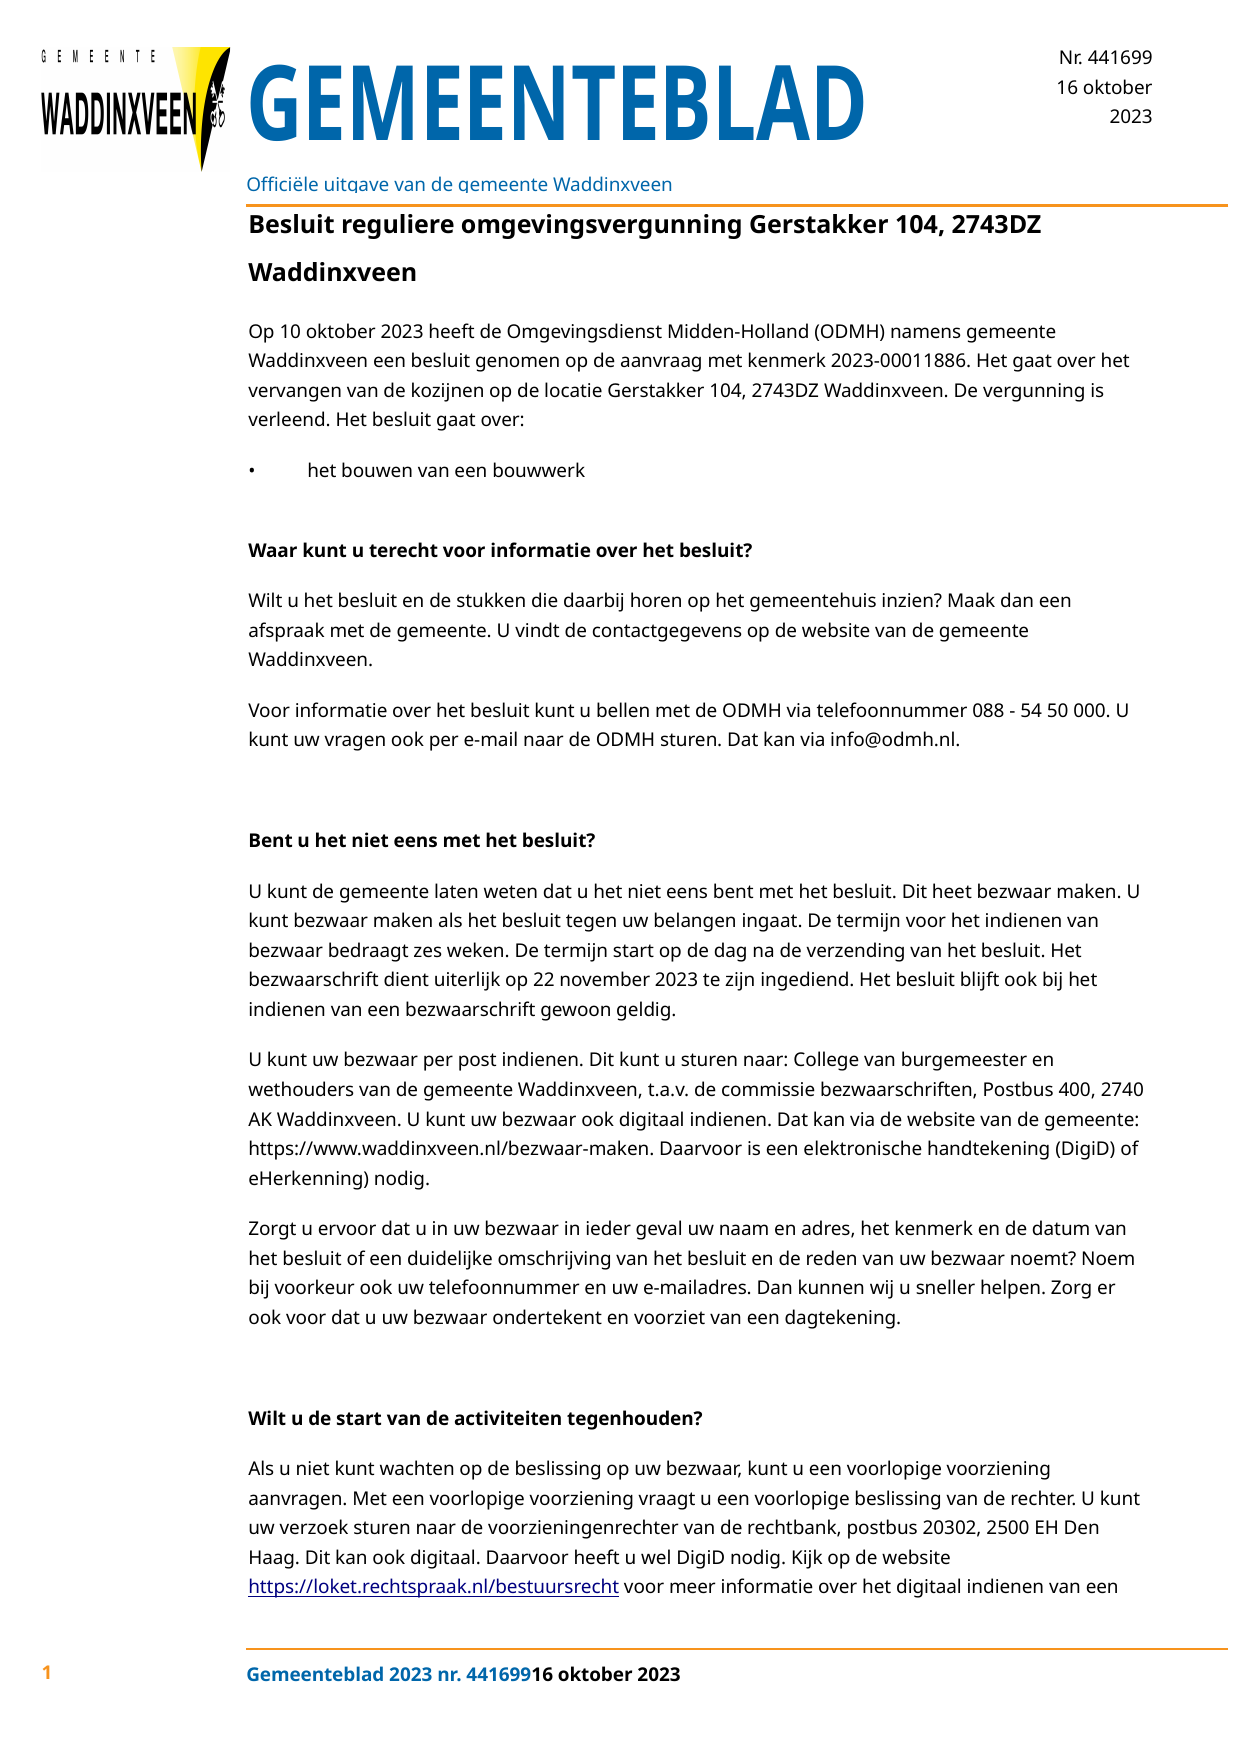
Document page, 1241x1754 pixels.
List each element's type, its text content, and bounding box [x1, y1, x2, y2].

text Op 10 oktober 2023 heeft de Omgevingsdienst Midden-Holland (ODMH) namens gemeente Waddinxveen een besluit genomen op de aanvraag met kenmerk 2023-00011886. Het gaat over het vervangen van de kozijnen op de locatie Gerstakker 104, 2743DZ Waddinxveen. De vergunning is verleend. Het besluit gaat over: [248, 318, 1152, 432]
text Wilt u het besluit en de stukken die daarbij horen op het gemeentehuis inzien? Maak dan een afspraak met de gemeente. U vindt de contactgegevens op de website van de gemeente Waddinxveen. [248, 587, 1152, 672]
text Wilt u de start van de activiteiten tegenhouden? [248, 1405, 1152, 1431]
text U kunt uw bezwaar per post indienen. Dit kunt u sturen naar: College van burgemeester en wethouders van de gemeente Waddinxveen, t.a.v. de commissie bezwaarschriften, Postbus 400, 2740 AK Waddinxveen. U kunt uw bezwaar ook digitaal indienen. Dat kan via de website van de gemeente: https://www.waddinxveen.nl/bezwaar-maken. Daarvoor is een elektronische handtekening (DigiD) of eHerkenning) nodig. [248, 1047, 1152, 1191]
text Als u niet kunt wachten op de beslissing op uw bezwaar, kunt u een voorlopige voorziening aanvragen. Met een voorlopige voorziening vraagt u een voorlopige beslissing van de rechter. U kunt uw verzoek sturen naar de voorzieningenrechter van de rechtbank, postbus 20302, 2500 EH Den Haag. Dit kan ook digitaal. Daarvoor heeft u wel DigiD nodig. Kijk op de website https://loket.rechtspraak.nl/bestuursrecht voor meer informatie over het digitaal indienen van een [248, 1455, 1152, 1599]
list het bouwen van een bouwwerk [248, 457, 1152, 483]
text Besluit reguliere omgevingsvergunning Gerstakker 104, 2743DZ Waddinxveen [248, 207, 1152, 288]
text Waar kunt u terecht voor informatie over het besluit? [248, 537, 1152, 563]
picture [41, 47, 231, 172]
text Bent u het niet eens met het besluit? [248, 827, 1152, 853]
text Zorgt u ervoor dat u in uw bezwaar in ieder geval uw naam en adres, het kenmerk en de datum van het besluit of een duidelijke omschrijving van het besluit en de reden van uw bezwaar noemt? Noem bij voorkeur ook uw telefoonnummer en uw e-mailadres. Dan kunnen wij u sneller helpen. Zorg er ook voor dat u uw bezwaar ondertekent en voorziet van een dagtekening. [248, 1215, 1152, 1330]
text U kunt de gemeente laten weten dat u het niet eens bent met het besluit. Dit heet bezwaar maken. U kunt bezwaar maken als het besluit tegen uw belangen ingaat. De termijn voor het indienen van bezwaar bedraagt zes weken. De termijn start op de dag na de verzending van het besluit. Het bezwaarschrift dient uiterlijk op 22 november 2023 te zijn ingediend. Het besluit blijft ook bij het indienen van een bezwaarschrift gewoon geldig. [248, 878, 1152, 1022]
text Voor informatie over het besluit kunt u bellen met de ODMH via telefoonnummer 088 - 54 50 000. U kunt uw vragen ook per e-mail naar de ODMH sturen. Dat kan via info@odmh.nl. [248, 697, 1152, 752]
